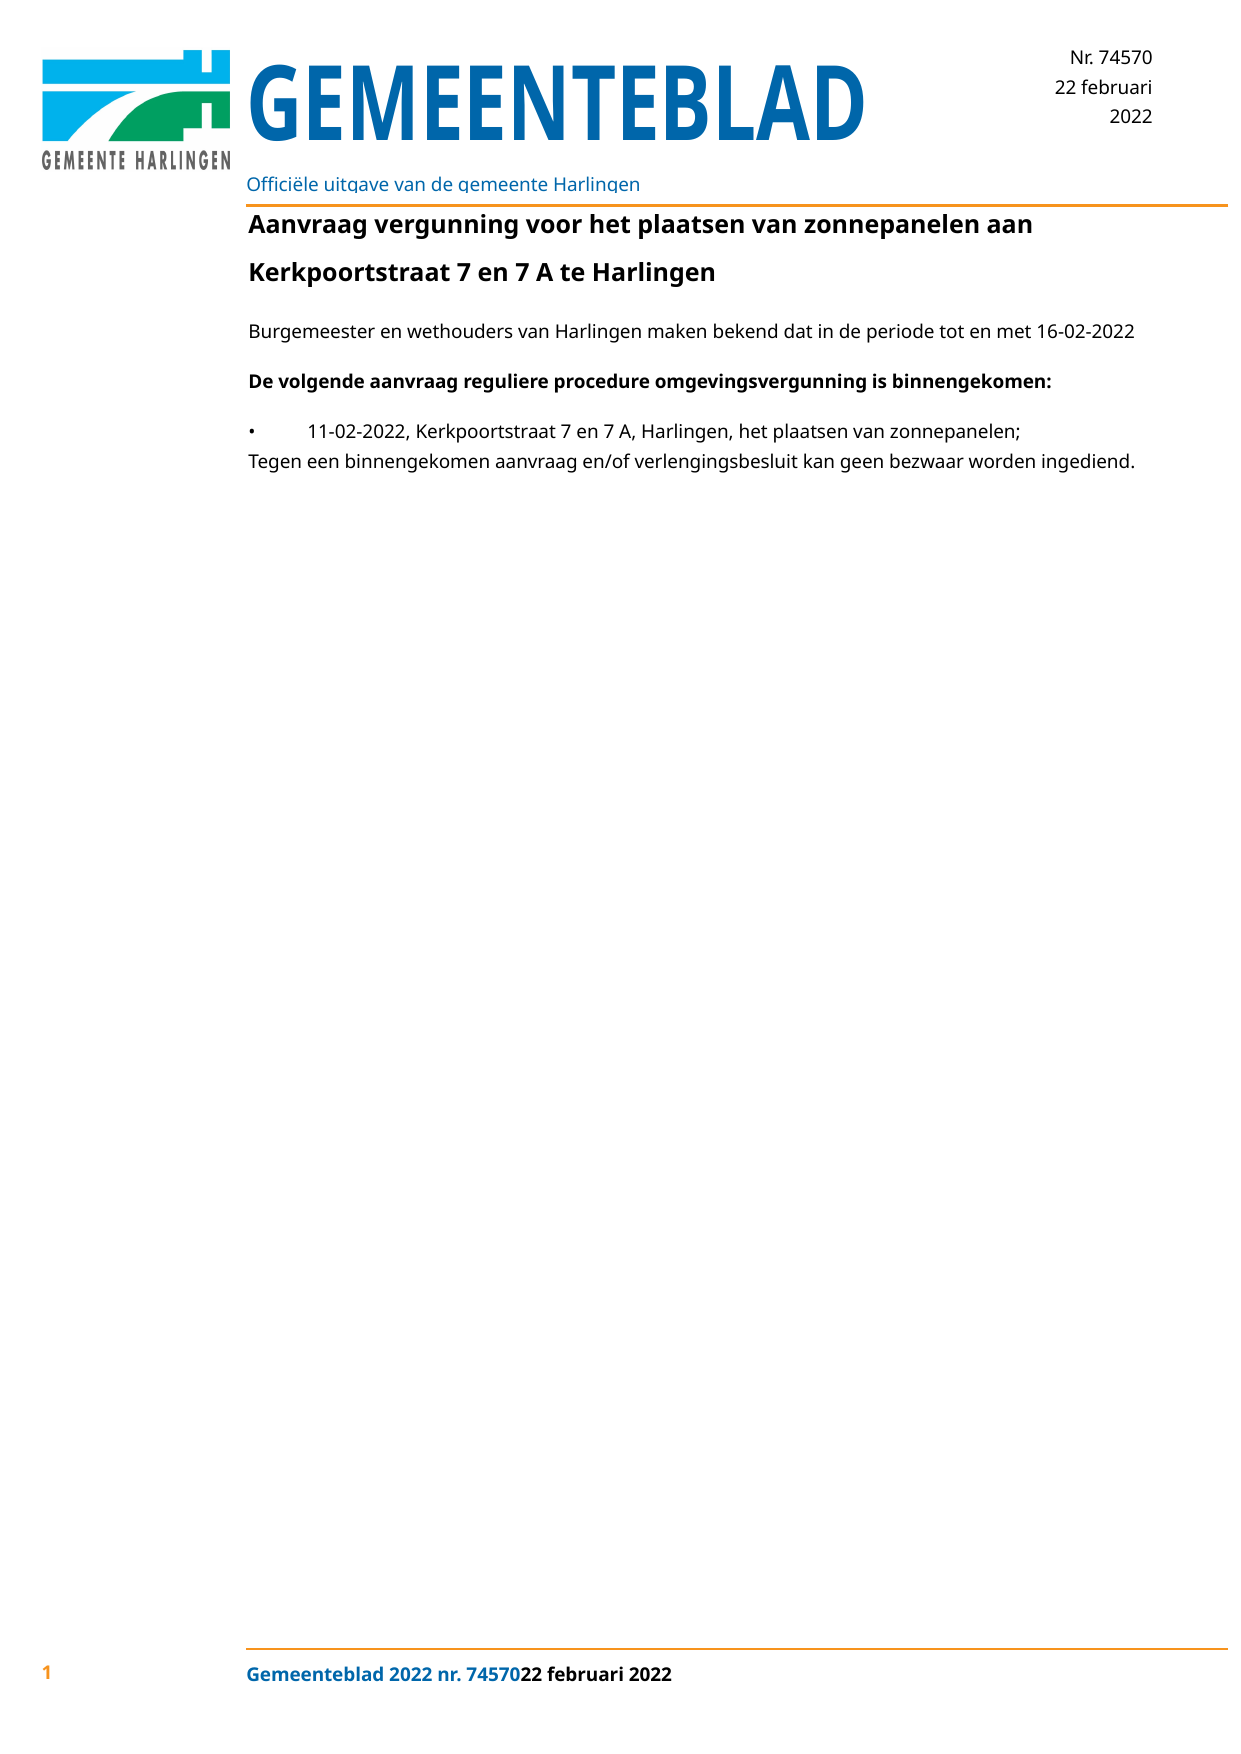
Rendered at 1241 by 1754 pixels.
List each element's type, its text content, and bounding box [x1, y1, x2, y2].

picture [41, 47, 231, 172]
text Tegen een binnengekomen aanvraag en/of verlengingsbesluit kan geen bezwaar worden ingediend. [248, 448, 1152, 474]
text Burgemeester en wethouders van Harlingen maken bekend dat in de periode tot en met 16-02-2022 [248, 318, 1152, 344]
text De volgende aanvraag reguliere procedure omgevingsvergunning is binnengekomen: [248, 368, 1152, 394]
text Aanvraag vergunning voor het plaatsen van zonnepanelen aan Kerkpoortstraat 7 en 7 A te Harlingen [248, 207, 1152, 288]
list 11-02-2022, Kerkpoortstraat 7 en 7 A, Harlingen, het plaatsen van zonnepanelen; [248, 419, 1152, 444]
